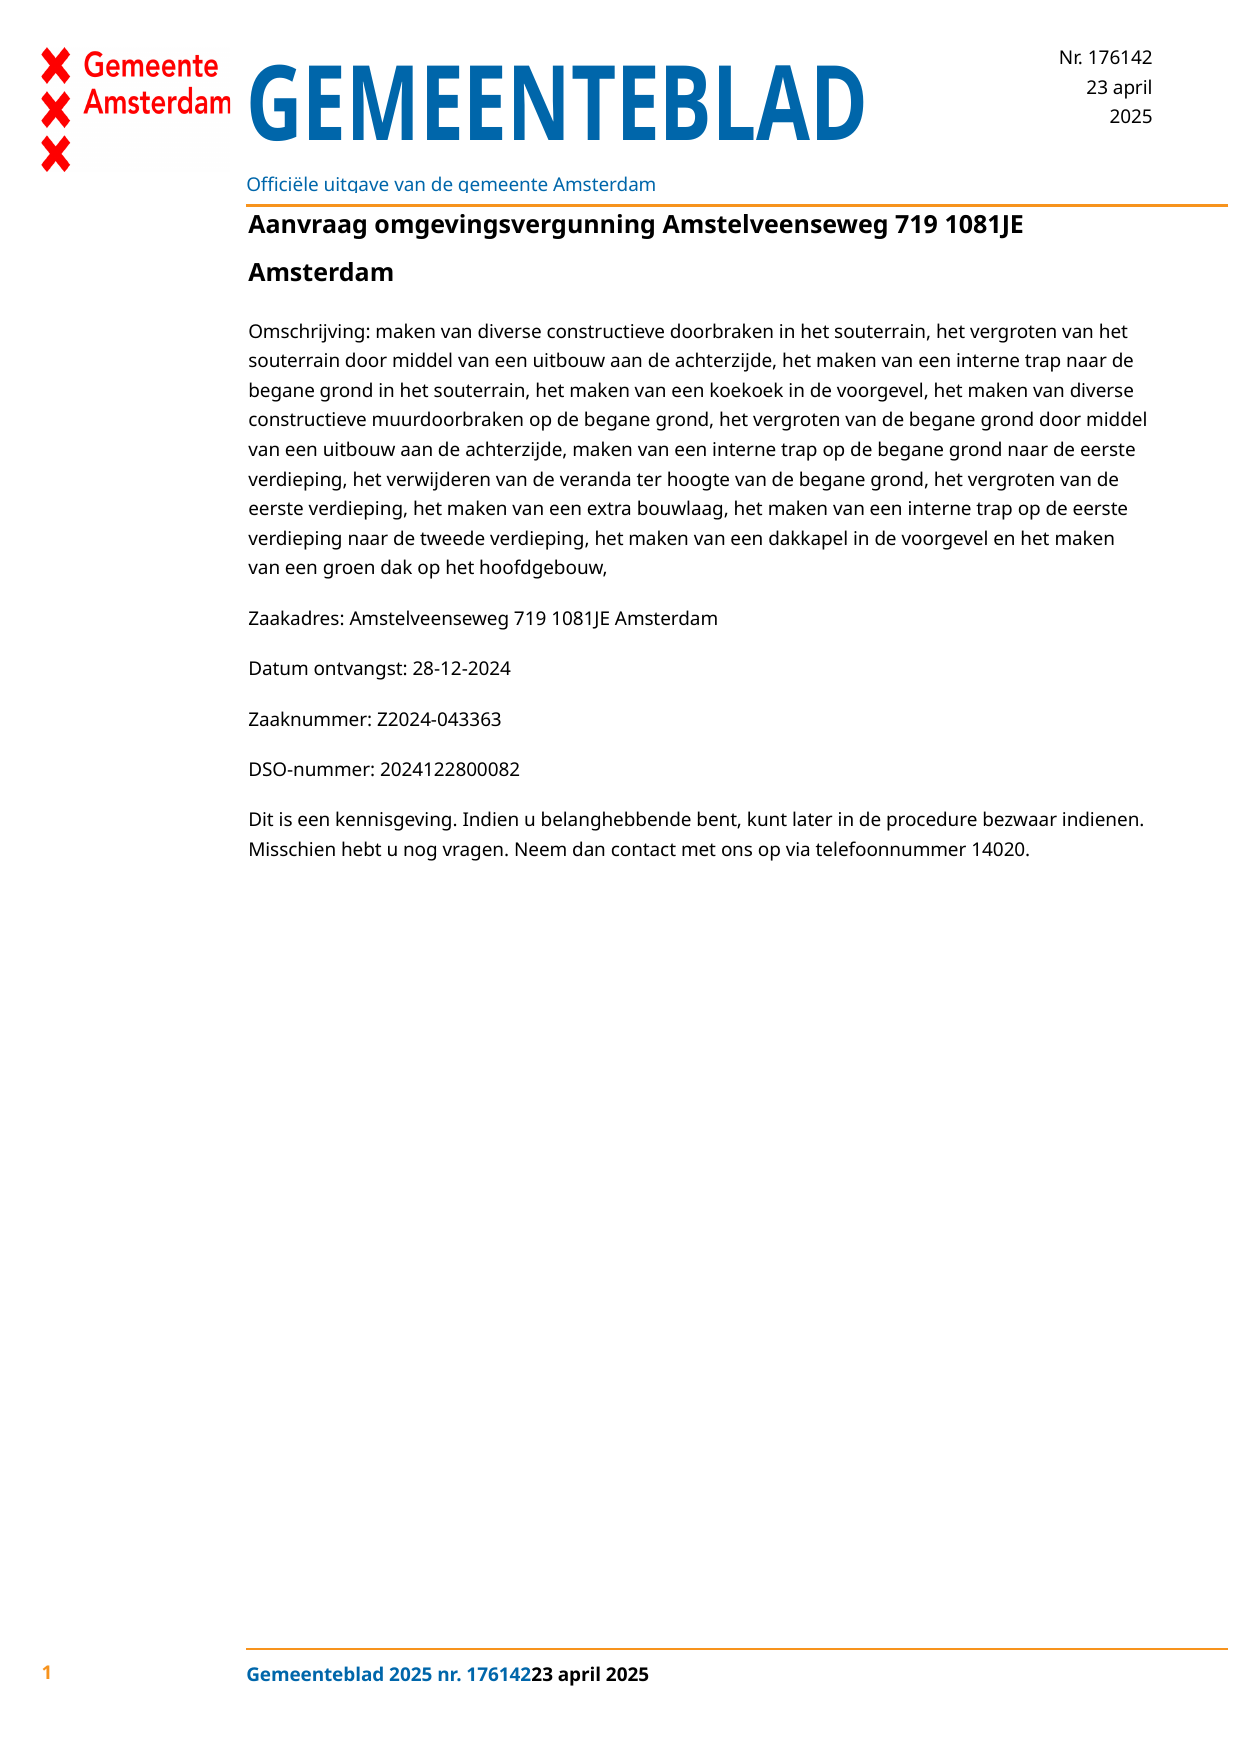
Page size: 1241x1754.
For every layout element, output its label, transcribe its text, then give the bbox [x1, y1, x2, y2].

text Dit is een kennisgeving. Indien u belanghebbende bent, kunt later in de procedure bezwaar indienen. Misschien hebt u nog vragen. Neem dan contact met ons op via telefoonnummer 14020. [248, 807, 1152, 862]
text Aanvraag omgevingsvergunning Amstelveenseweg 719 1081JE Amsterdam [248, 207, 1152, 288]
text Omschrijving: maken van diverse constructieve doorbraken in het souterrain, het vergroten van het souterrain door middel van een uitbouw aan de achterzijde, het maken van een interne trap naar de begane grond in het souterrain, het maken van een koekoek in de voorgevel, het maken van diverse constructieve muurdoorbraken op de begane grond, het vergroten van de begane grond door middel van een uitbouw aan de achterzijde, maken van een interne trap op de begane grond naar de eerste verdieping, het verwijderen van de veranda ter hoogte van de begane grond, het vergroten van de eerste verdieping, het maken van een extra bouwlaag, het maken van een interne trap op de eerste verdieping naar de tweede verdieping, het maken van een dakkapel in de voorgevel en het maken van een groen dak op het hoofdgebouw, [248, 318, 1152, 580]
text DSO-nummer: 2024122800082 [248, 756, 1152, 782]
text Zaaknummer: Z2024-043363 [248, 706, 1152, 732]
picture [41, 47, 231, 172]
text Zaakadres: Amstelveenseweg 719 1081JE Amsterdam [248, 605, 1152, 631]
text Datum ontvangst: 28-12-2024 [248, 655, 1152, 681]
